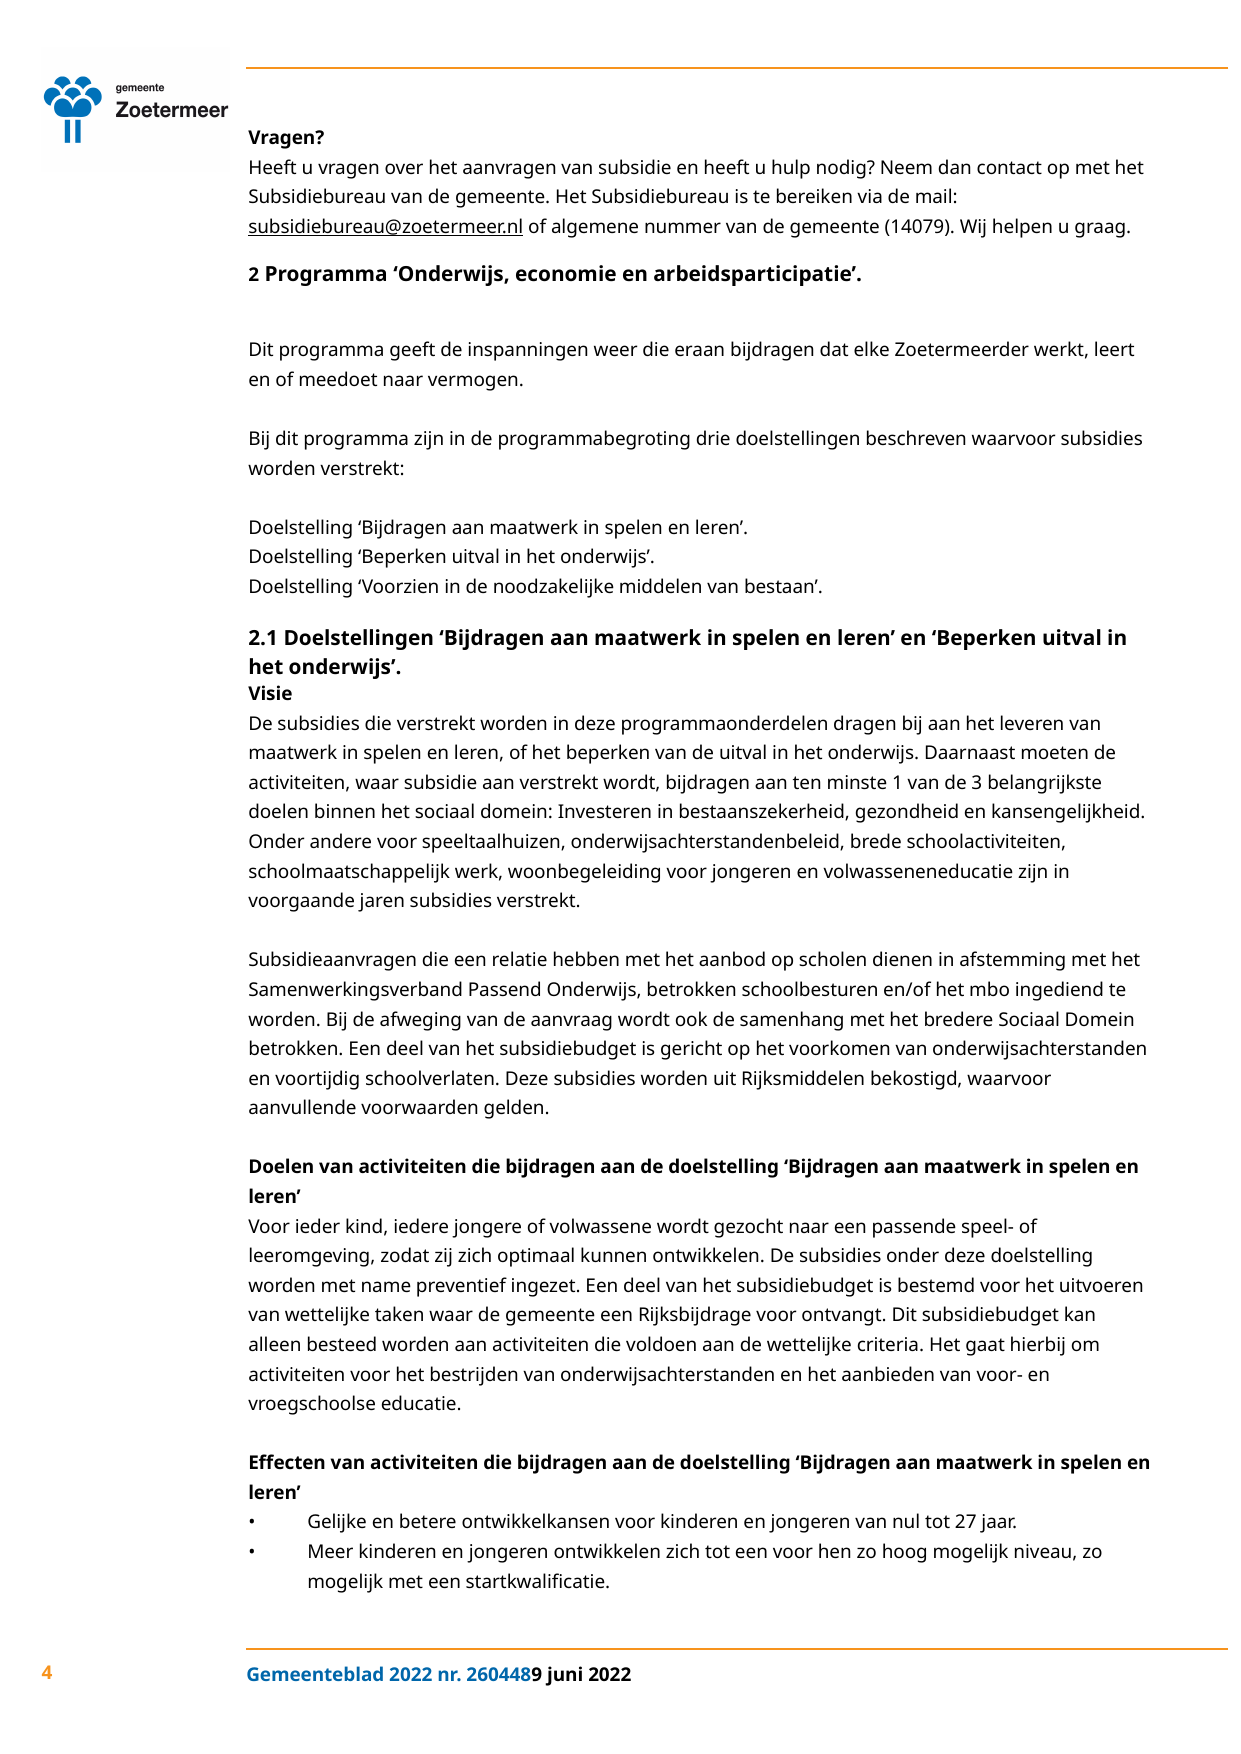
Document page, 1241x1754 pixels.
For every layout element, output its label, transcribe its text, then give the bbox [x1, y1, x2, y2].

text Subsidieaanvragen die een relatie hebben met het aanbod op scholen dienen in afstemming met het Samenwerkingsverband Passend Onderwijs, betrokken schoolbesturen en/of het mbo ingediend te worden. Bij de afweging van de aanvraag wordt ook de samenhang met het bredere Sociaal Domein betrokken. Een deel van het subsidiebudget is gericht op het voorkomen van onderwijsachterstanden en voortijdig schoolverlaten. Deze subsidies worden uit Rijksmiddelen bekostigd, waarvoor aanvullende voorwaarden gelden. [248, 947, 1152, 1120]
text 2 Programma ‘Onderwijs, economie en arbeidsparticipatie’. [248, 259, 1152, 287]
picture [41, 47, 231, 172]
text Heeft u vragen over het aanvragen van subsidie en heeft u hulp nodig? Neem dan contact op met het Subsidiebureau van de gemeente. Het Subsidiebureau is te bereiken via de mail: subsidiebureau@zoetermeer.nl of algemene nummer van de gemeente (14079). Wij helpen u graag. [248, 154, 1152, 239]
text Vragen? [248, 124, 1152, 150]
list Gelijke en betere ontwikkelkansen voor kinderen en jongeren van nul tot 27 jaar. [248, 1509, 1152, 1534]
text Effecten van activiteiten die bijdragen aan de doelstelling ‘Bijdragen aan maatwerk in spelen en leren’ [248, 1449, 1152, 1505]
text De subsidies die verstrekt worden in deze programmaonderdelen dragen bij aan het leveren van maatwerk in spelen en leren, of het beperken van de uitval in het onderwijs. Daarnaast moeten de activiteiten, waar subsidie aan verstrekt wordt, bijdragen aan ten minste 1 van de 3 belangrijkste doelen binnen het sociaal domein: Investeren in bestaanszekerheid, gezondheid en kansengelijkheid. Onder andere voor speeltaalhuizen, onderwijsachterstandenbeleid, brede schoolactiviteiten, schoolmaatschappelijk werk, woonbegeleiding voor jongeren en volwasseneneducatie zijn in voorgaande jaren subsidies verstrekt. [248, 710, 1152, 913]
text Doelstelling ‘Voorzien in de noodzakelijke middelen van bestaan’. [248, 573, 1152, 599]
text Doelen van activiteiten die bijdragen aan de doelstelling ‘Bijdragen aan maatwerk in spelen en leren’ [248, 1154, 1152, 1209]
text 2.1 Doelstellingen ‘Bijdragen aan maatwerk in spelen en leren’ en ‘Beperken uitval in het onderwijs’. [248, 623, 1152, 680]
list Meer kinderen en jongeren ontwikkelen zich tot een voor hen zo hoog mogelijk niveau, zo mogelijk met een startkwalificatie. [248, 1538, 1152, 1594]
text Dit programma geeft de inspanningen weer die eraan bijdragen dat elke Zoetermeerder werkt, leert en of meedoet naar vermogen. [248, 336, 1152, 392]
text Doelstelling ‘Bijdragen aan maatwerk in spelen en leren’. [248, 514, 1152, 540]
text Bij dit programma zijn in de programmabegroting drie doelstellingen beschreven waarvoor subsidies worden verstrekt: [248, 425, 1152, 481]
text Voor ieder kind, iedere jongere of volwassene wordt gezocht naar een passende speel- of leeromgeving, zodat zij zich optimaal kunnen ontwikkelen. De subsidies onder deze doelstelling worden met name preventief ingezet. Een deel van het subsidiebudget is bestemd voor het uitvoeren van wettelijke taken waar de gemeente een Rijksbijdrage voor ontvangt. Dit subsidiebudget kan alleen besteed worden aan activiteiten die voldoen aan de wettelijke criteria. Het gaat hierbij om activiteiten voor het bestrijden van onderwijsachterstanden en het aanbieden van voor- en vroegschoolse educatie. [248, 1213, 1152, 1416]
text Doelstelling ‘Beperken uitval in het onderwijs’. [248, 543, 1152, 569]
text Visie [248, 680, 1152, 706]
